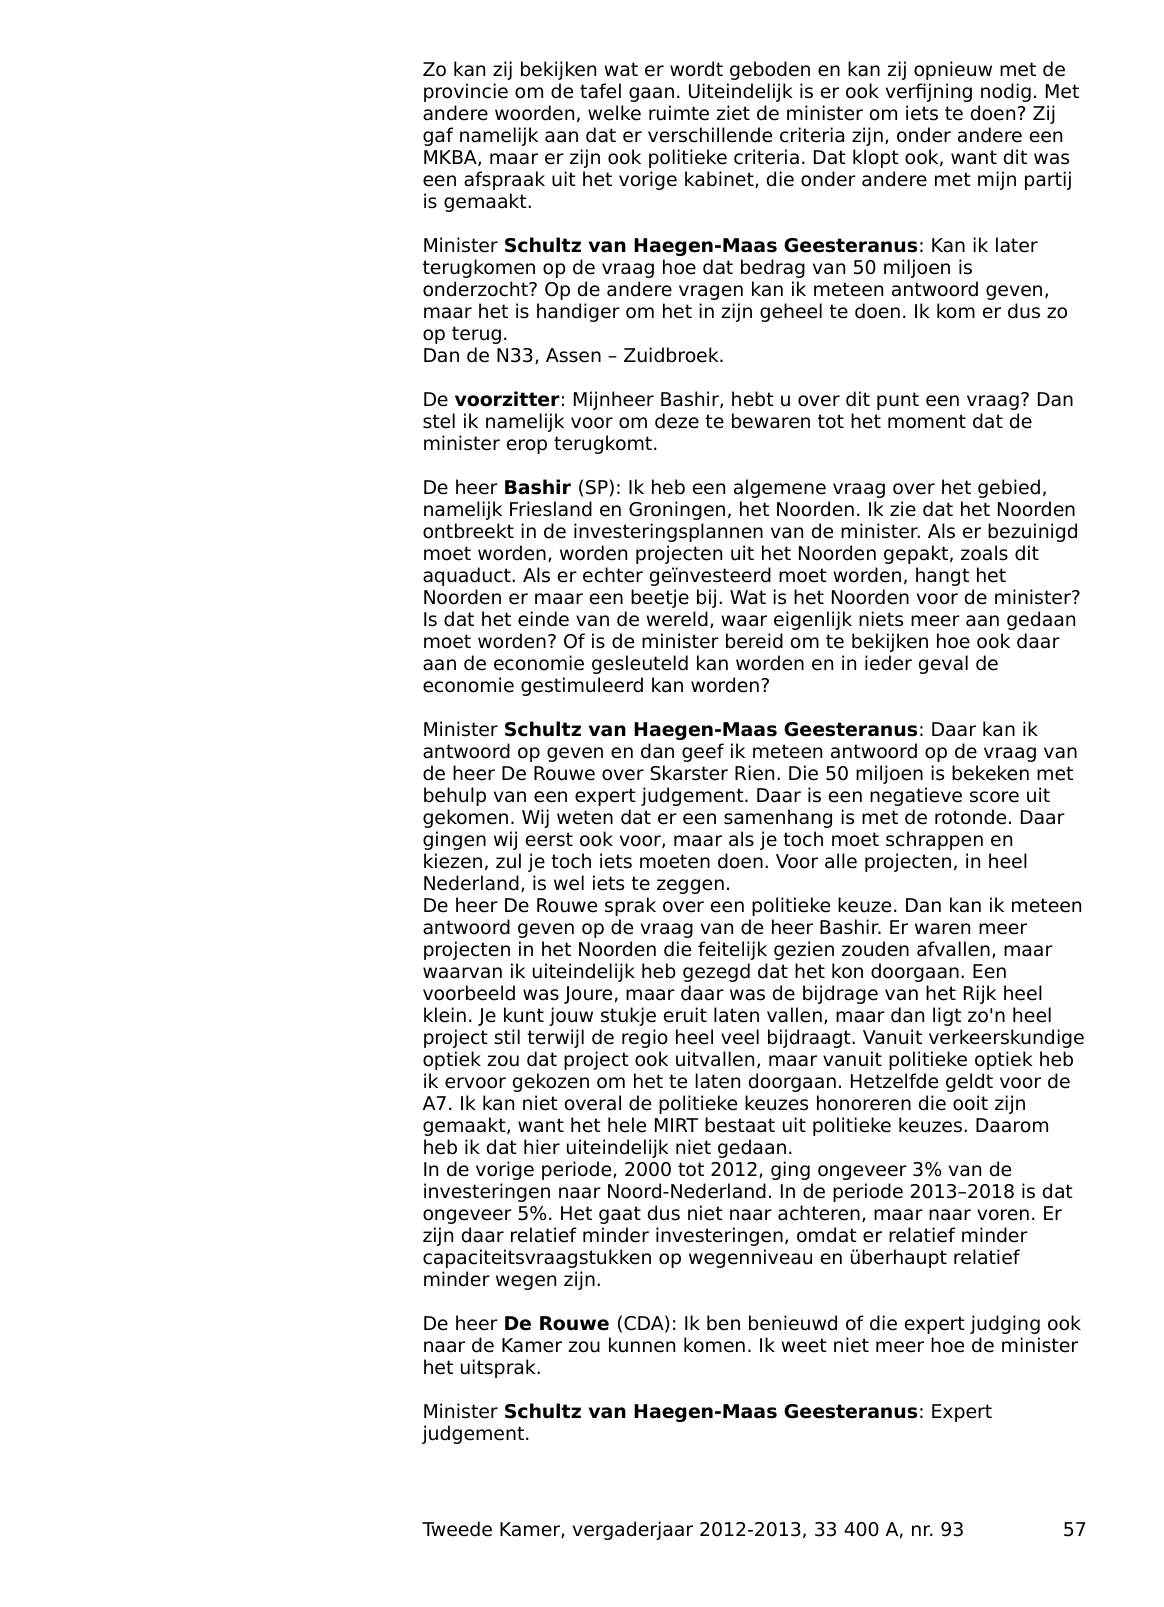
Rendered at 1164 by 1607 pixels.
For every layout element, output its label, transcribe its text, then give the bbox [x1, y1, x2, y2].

text Minister Schultz van Haegen-Maas Geesteranus: Expert judgement. [422, 1401, 1087, 1445]
text De heer Bashir (SP): Ik heb een algemene vraag over het gebied, namelijk Friesland en Groningen, het Noorden. Ik zie dat het Noorden ontbreekt in de investeringsplannen van de minister. Als er bezuinigd moet worden, worden projecten uit het Noorden gepakt, zoals dit aquaduct. Als er echter geïnvesteerd moet worden, hangt het Noorden er maar een beetje bij. Wat is het Noorden voor de minister? Is dat het einde van de wereld, waar eigenlijk niets meer aan gedaan moet worden? Of is de minister bereid om te bekijken hoe ook daar aan de economie gesleuteld kan worden en in ieder geval de economie gestimuleerd kan worden? [422, 477, 1087, 697]
text In de vorige periode, 2000 tot 2012, ging ongeveer 3% van de investeringen naar Noord-Nederland. In de periode 2013–2018 is dat ongeveer 5%. Het gaat dus niet naar achteren, maar naar voren. Er zijn daar relatief minder investeringen, omdat er relatief minder capaciteitsvraagstukken op wegenniveau en überhaupt relatief minder wegen zijn. [422, 1159, 1087, 1291]
text Dan de N33, Assen – Zuidbroek. [422, 345, 1087, 367]
text Minister Schultz van Haegen-Maas Geesteranus: Kan ik later terugkomen op de vraag hoe dat bedrag van 50 miljoen is onderzocht? Op de andere vragen kan ik meteen antwoord geven, maar het is handiger om het in zijn geheel te doen. Ik kom er dus zo op terug. [422, 235, 1087, 345]
text Zo kan zij bekijken wat er wordt geboden en kan zij opnieuw met de provincie om de tafel gaan. Uiteindelijk is er ook verfijning nodig. Met andere woorden, welke ruimte ziet de minister om iets te doen? Zij gaf namelijk aan dat er verschillende criteria zijn, onder andere een MKBA, maar er zijn ook politieke criteria. Dat klopt ook, want dit was een afspraak uit het vorige kabinet, die onder andere met mijn partij is gemaakt. [422, 59, 1087, 213]
text Minister Schultz van Haegen-Maas Geesteranus: Daar kan ik antwoord op geven en dan geef ik meteen antwoord op de vraag van de heer De Rouwe over Skarster Rien. Die 50 miljoen is bekeken met behulp van een expert judgement. Daar is een negatieve score uit gekomen. Wij weten dat er een samenhang is met de rotonde. Daar gingen wij eerst ook voor, maar als je toch moet schrappen en kiezen, zul je toch iets moeten doen. Voor alle projecten, in heel Nederland, is wel iets te zeggen. [422, 719, 1087, 895]
text De heer De Rouwe sprak over een politieke keuze. Dan kan ik meteen antwoord geven op de vraag van de heer Bashir. Er waren meer projecten in het Noorden die feitelijk gezien zouden afvallen, maar waarvan ik uiteindelijk heb gezegd dat het kon doorgaan. Een voorbeeld was Joure, maar daar was de bijdrage van het Rijk heel klein. Je kunt jouw stukje eruit laten vallen, maar dan ligt zo'n heel project stil terwijl de regio heel veel bijdraagt. Vanuit verkeerskundige optiek zou dat project ook uitvallen, maar vanuit politieke optiek heb ik ervoor gekozen om het te laten doorgaan. Hetzelfde geldt voor de A7. Ik kan niet overal de politieke keuzes honoreren die ooit zijn gemaakt, want het hele MIRT bestaat uit politieke keuzes. Daarom heb ik dat hier uiteindelijk niet gedaan. [422, 895, 1087, 1159]
text De voorzitter: Mijnheer Bashir, hebt u over dit punt een vraag? Dan stel ik namelijk voor om deze te bewaren tot het moment dat de minister erop terugkomt. [422, 389, 1087, 455]
text De heer De Rouwe (CDA): Ik ben benieuwd of die expert judging ook naar de Kamer zou kunnen komen. Ik weet niet meer hoe de minister het uitsprak. [422, 1313, 1087, 1379]
